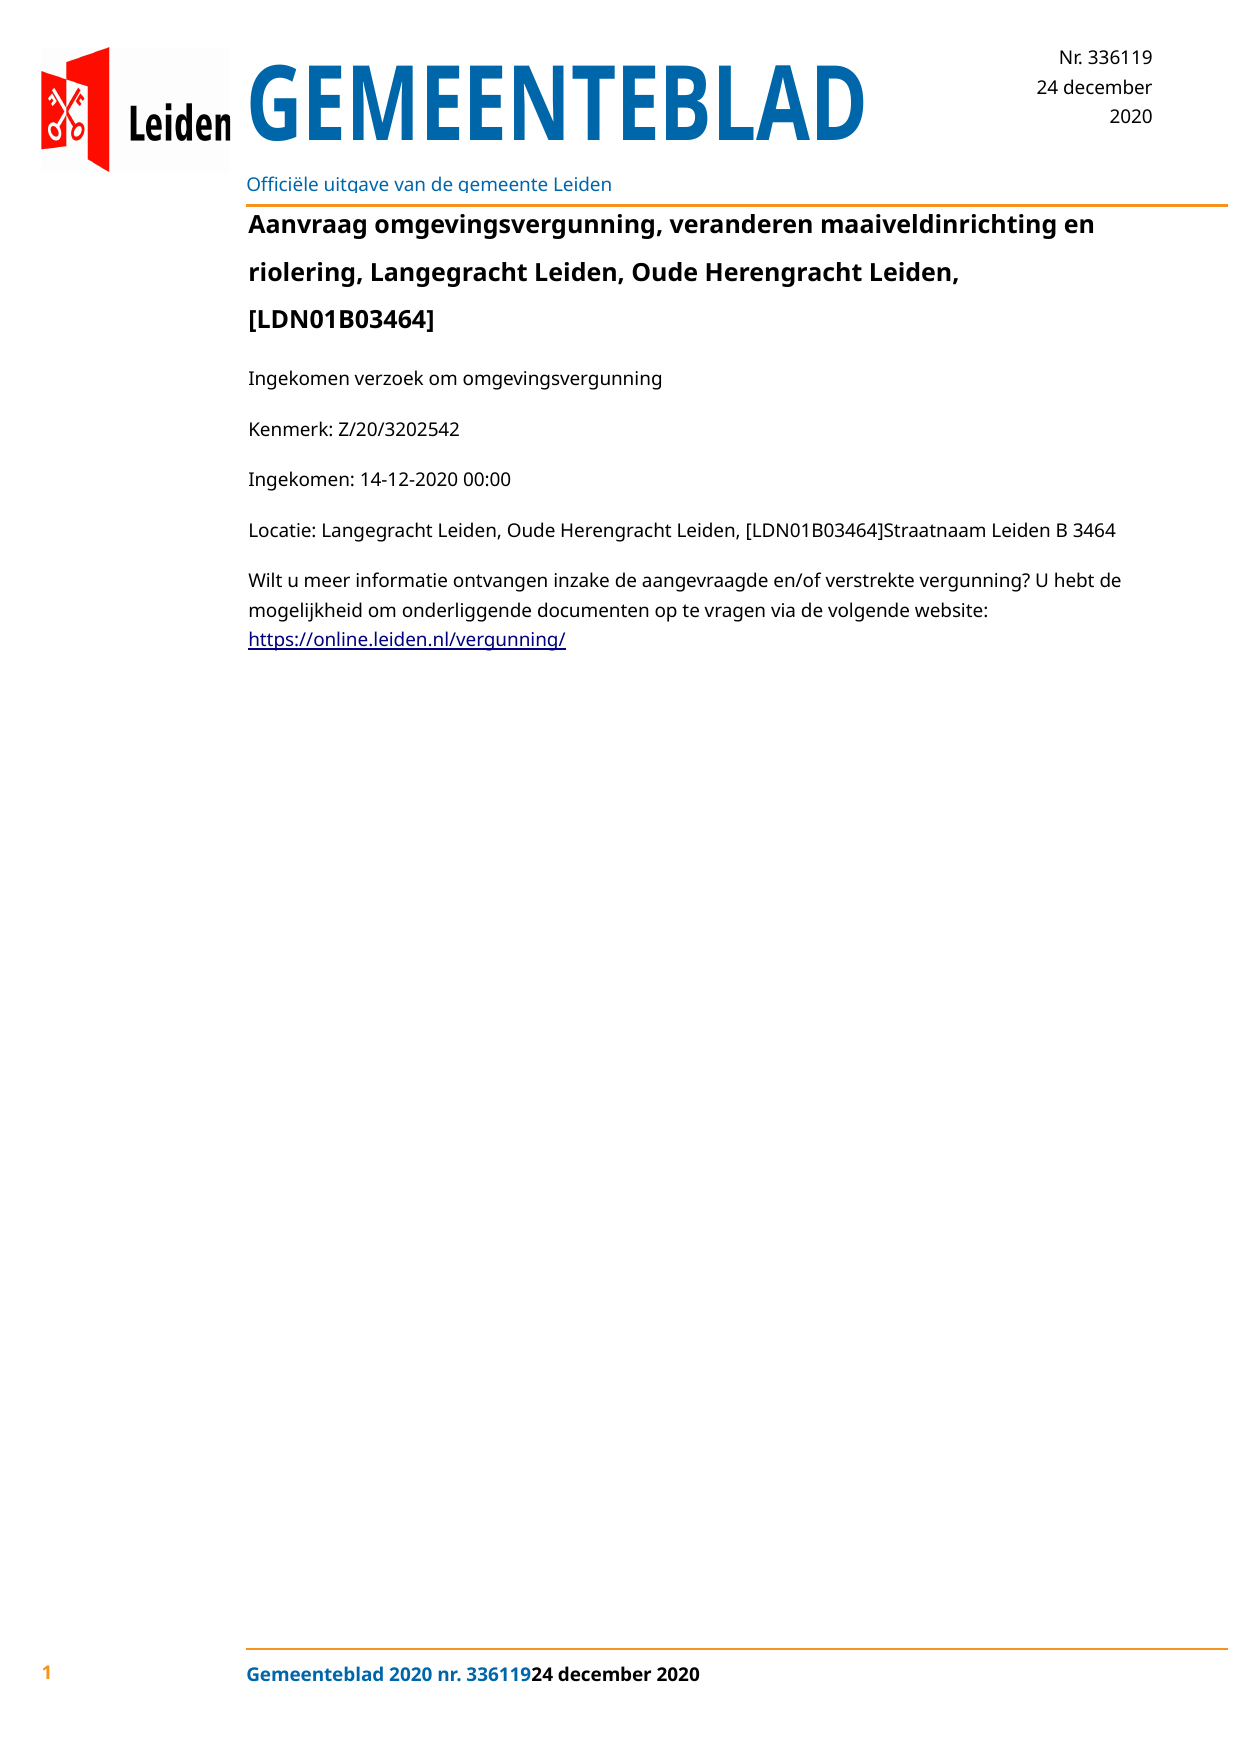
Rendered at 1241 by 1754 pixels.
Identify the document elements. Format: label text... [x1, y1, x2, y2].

picture [41, 47, 231, 172]
text Ingekomen verzoek om omgevingsvergunning [248, 366, 1152, 391]
text Aanvraag omgevingsvergunning, veranderen maaiveldinrichting en riolering, Langegracht Leiden, Oude Herengracht Leiden, [LDN01B03464] [248, 207, 1152, 336]
text Locatie: Langegracht Leiden, Oude Herengracht Leiden, [LDN01B03464]Straatnaam Leiden B 3464 [248, 517, 1152, 542]
text Ingekomen: 14-12-2020 00:00 [248, 466, 1152, 492]
text Kenmerk: Z/20/3202542 [248, 416, 1152, 442]
text Wilt u meer informatie ontvangen inzake de aangevraagde en/of verstrekte vergunning? U hebt de mogelijkheid om onderliggende documenten op te vragen via de volgende website: https://online.leiden.nl/vergunning/ [248, 567, 1152, 652]
